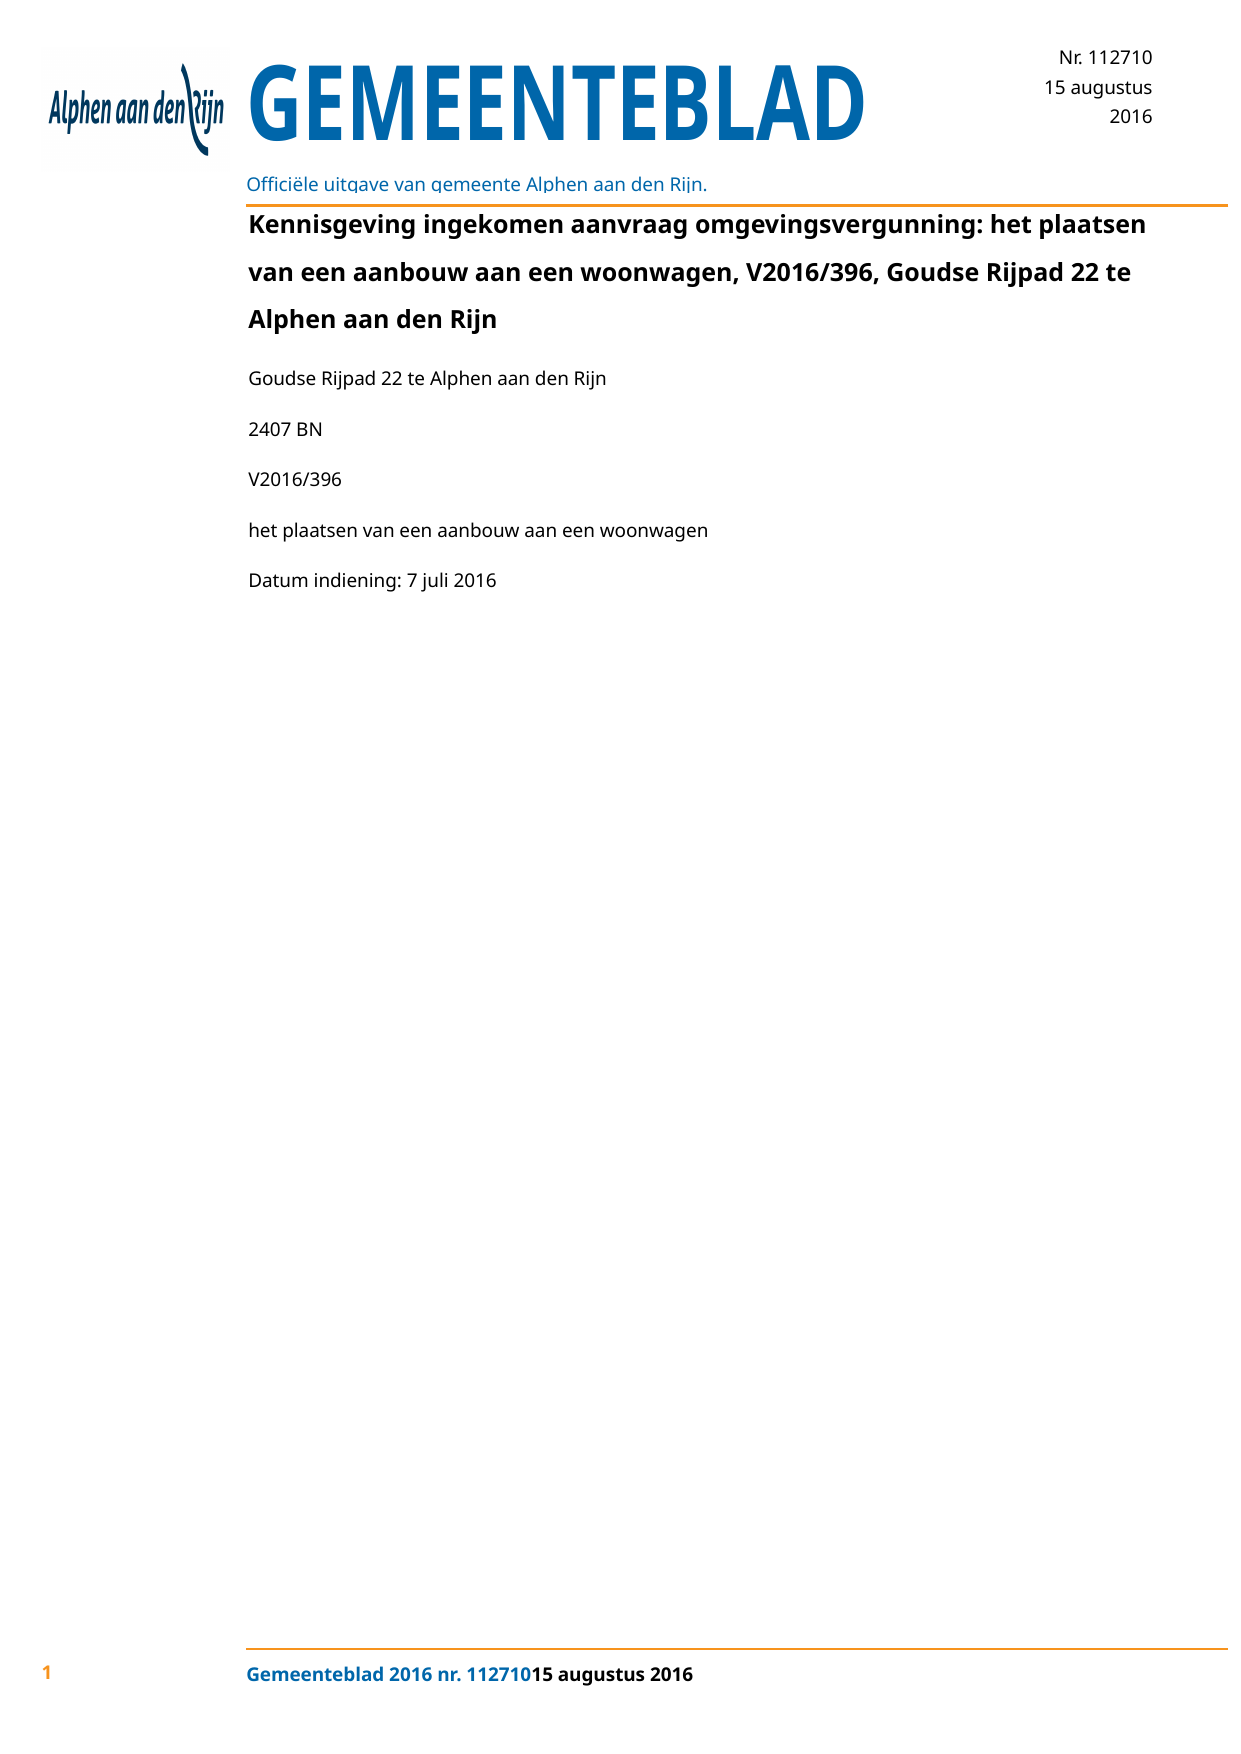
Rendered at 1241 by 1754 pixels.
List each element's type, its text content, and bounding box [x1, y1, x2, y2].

text V2016/396 [248, 466, 1152, 492]
text 2407 BN [248, 416, 1152, 442]
text Datum indiening: 7 juli 2016 [248, 567, 1152, 593]
text Goudse Rijpad 22 te Alphen aan den Rijn [248, 366, 1152, 391]
text Kennisgeving ingekomen aanvraag omgevingsvergunning: het plaatsen van een aanbouw aan een woonwagen, V2016/396, Goudse Rijpad 22 te Alphen aan den Rijn [248, 207, 1152, 336]
picture [41, 47, 231, 172]
text het plaatsen van een aanbouw aan een woonwagen [248, 517, 1152, 542]
